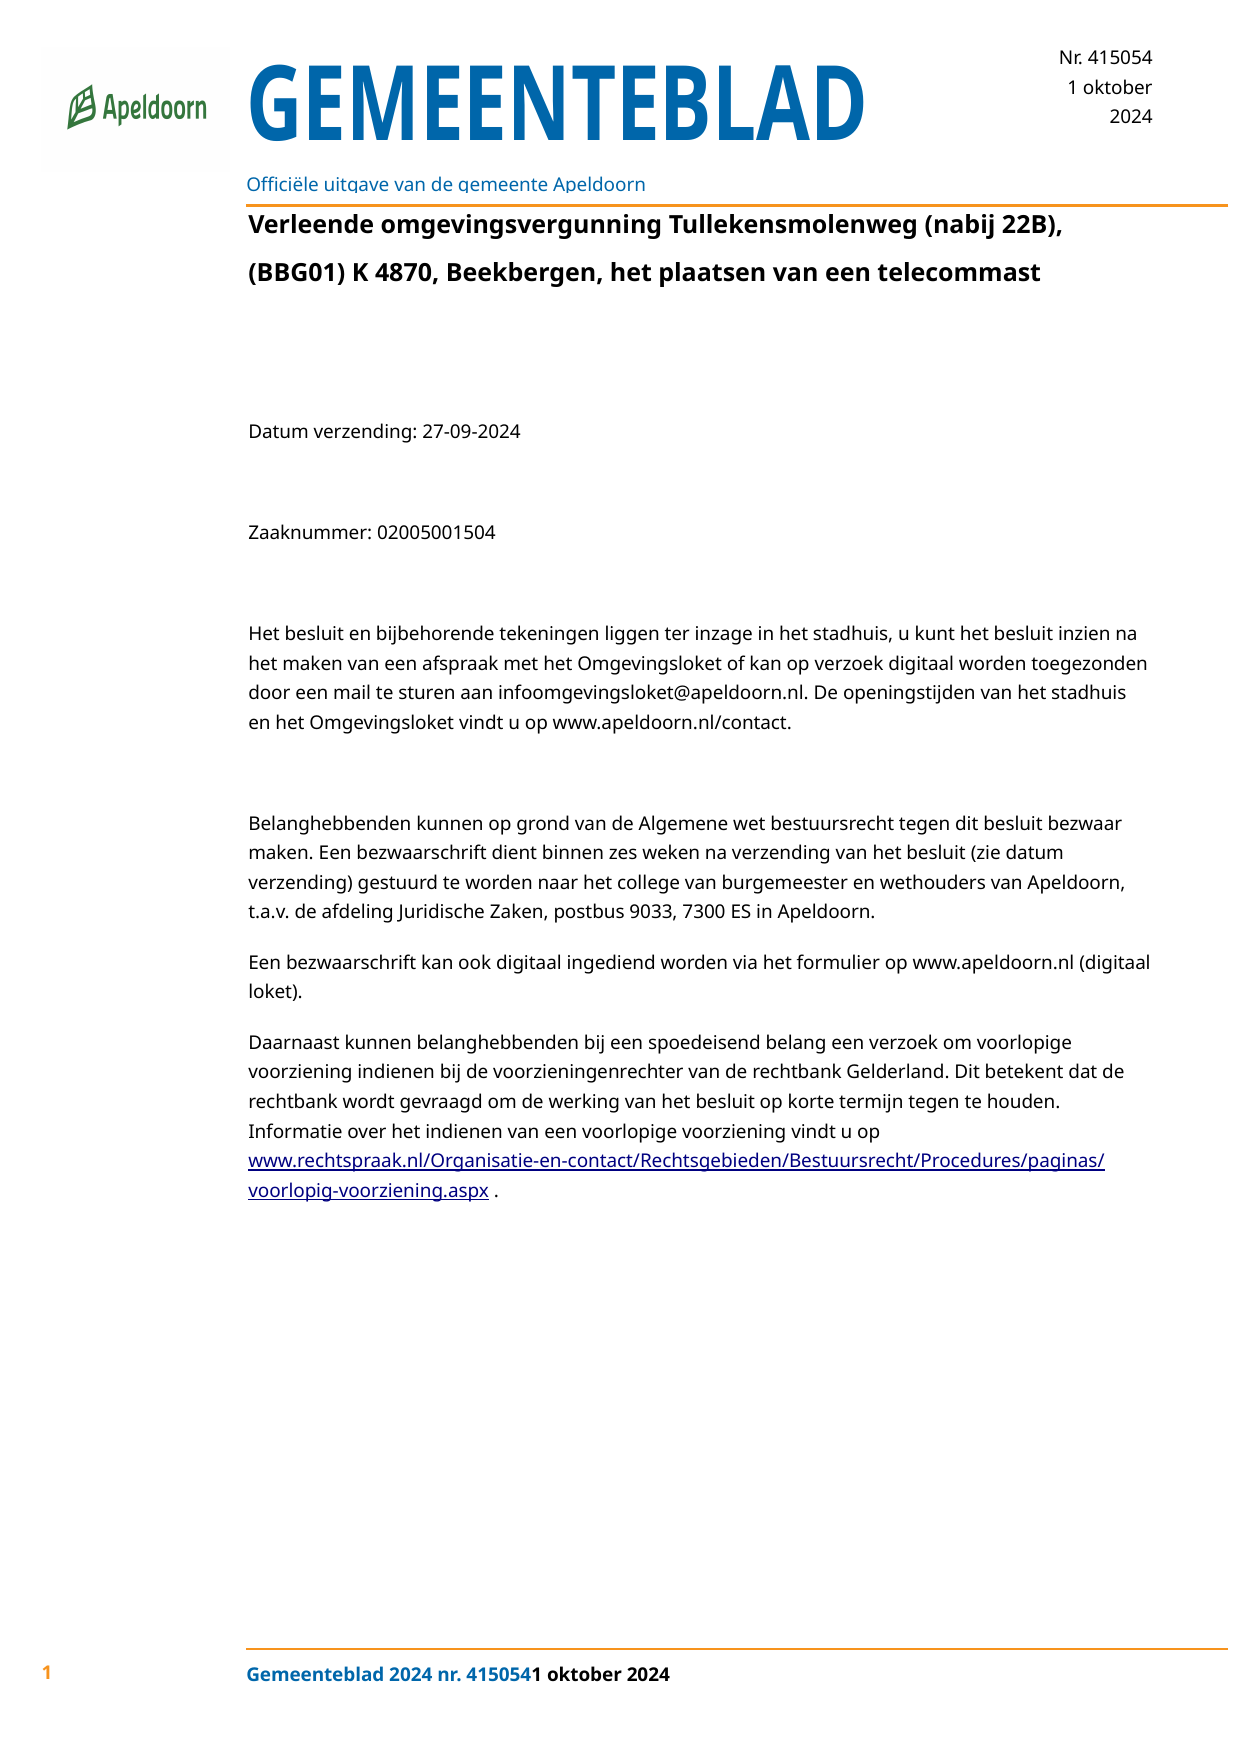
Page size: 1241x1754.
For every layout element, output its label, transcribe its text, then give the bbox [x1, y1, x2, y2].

text Belanghebbenden kunnen op grond van de Algemene wet bestuursrecht tegen dit besluit bezwaar maken. Een bezwaarschrift dient binnen zes weken na verzending van het besluit (zie datum verzending) gestuurd te worden naar het college van burgemeester en wethouders van Apeldoorn, t.a.v. de afdeling Juridische Zaken, postbus 9033, 7300 ES in Apeldoorn. [248, 810, 1152, 924]
text Het besluit en bijbehorende tekeningen liggen ter inzage in het stadhuis, u kunt het besluit inzien na het maken van een afspraak met het Omgevingsloket of kan op verzoek digitaal worden toegezonden door een mail te sturen aan infoomgevingsloket@apeldoorn.nl. De openingstijden van het stadhuis en het Omgevingsloket vindt u op www.apeldoorn.nl/contact. [248, 620, 1152, 735]
text Zaaknummer: 02005001504 [248, 519, 1152, 545]
text Datum verzending: 27-09-2024 [248, 419, 1152, 444]
text Daarnaast kunnen belanghebbenden bij een spoedeisend belang een verzoek om voorlopige voorziening indienen bij de voorzieningenrechter van de rechtbank Gelderland. Dit betekent dat de rechtbank wordt gevraagd om de werking van het besluit op korte termijn tegen te houden. Informatie over het indienen van een voorlopige voorziening vindt u op www.rechtspraak.nl/Organisatie-en-contact/Rechtsgebieden/Bestuursrecht/Procedures/paginas/voorlopig-voorziening.aspx . [248, 1029, 1152, 1203]
text Een bezwaarschrift kan ook digitaal ingediend worden via het formulier op www.apeldoorn.nl (digitaal loket). [248, 949, 1152, 1004]
picture [41, 47, 231, 172]
text Verleende omgevingsvergunning Tullekensmolenweg (nabij 22B), (BBG01) K 4870, Beekbergen, het plaatsen van een telecommast [248, 207, 1152, 288]
